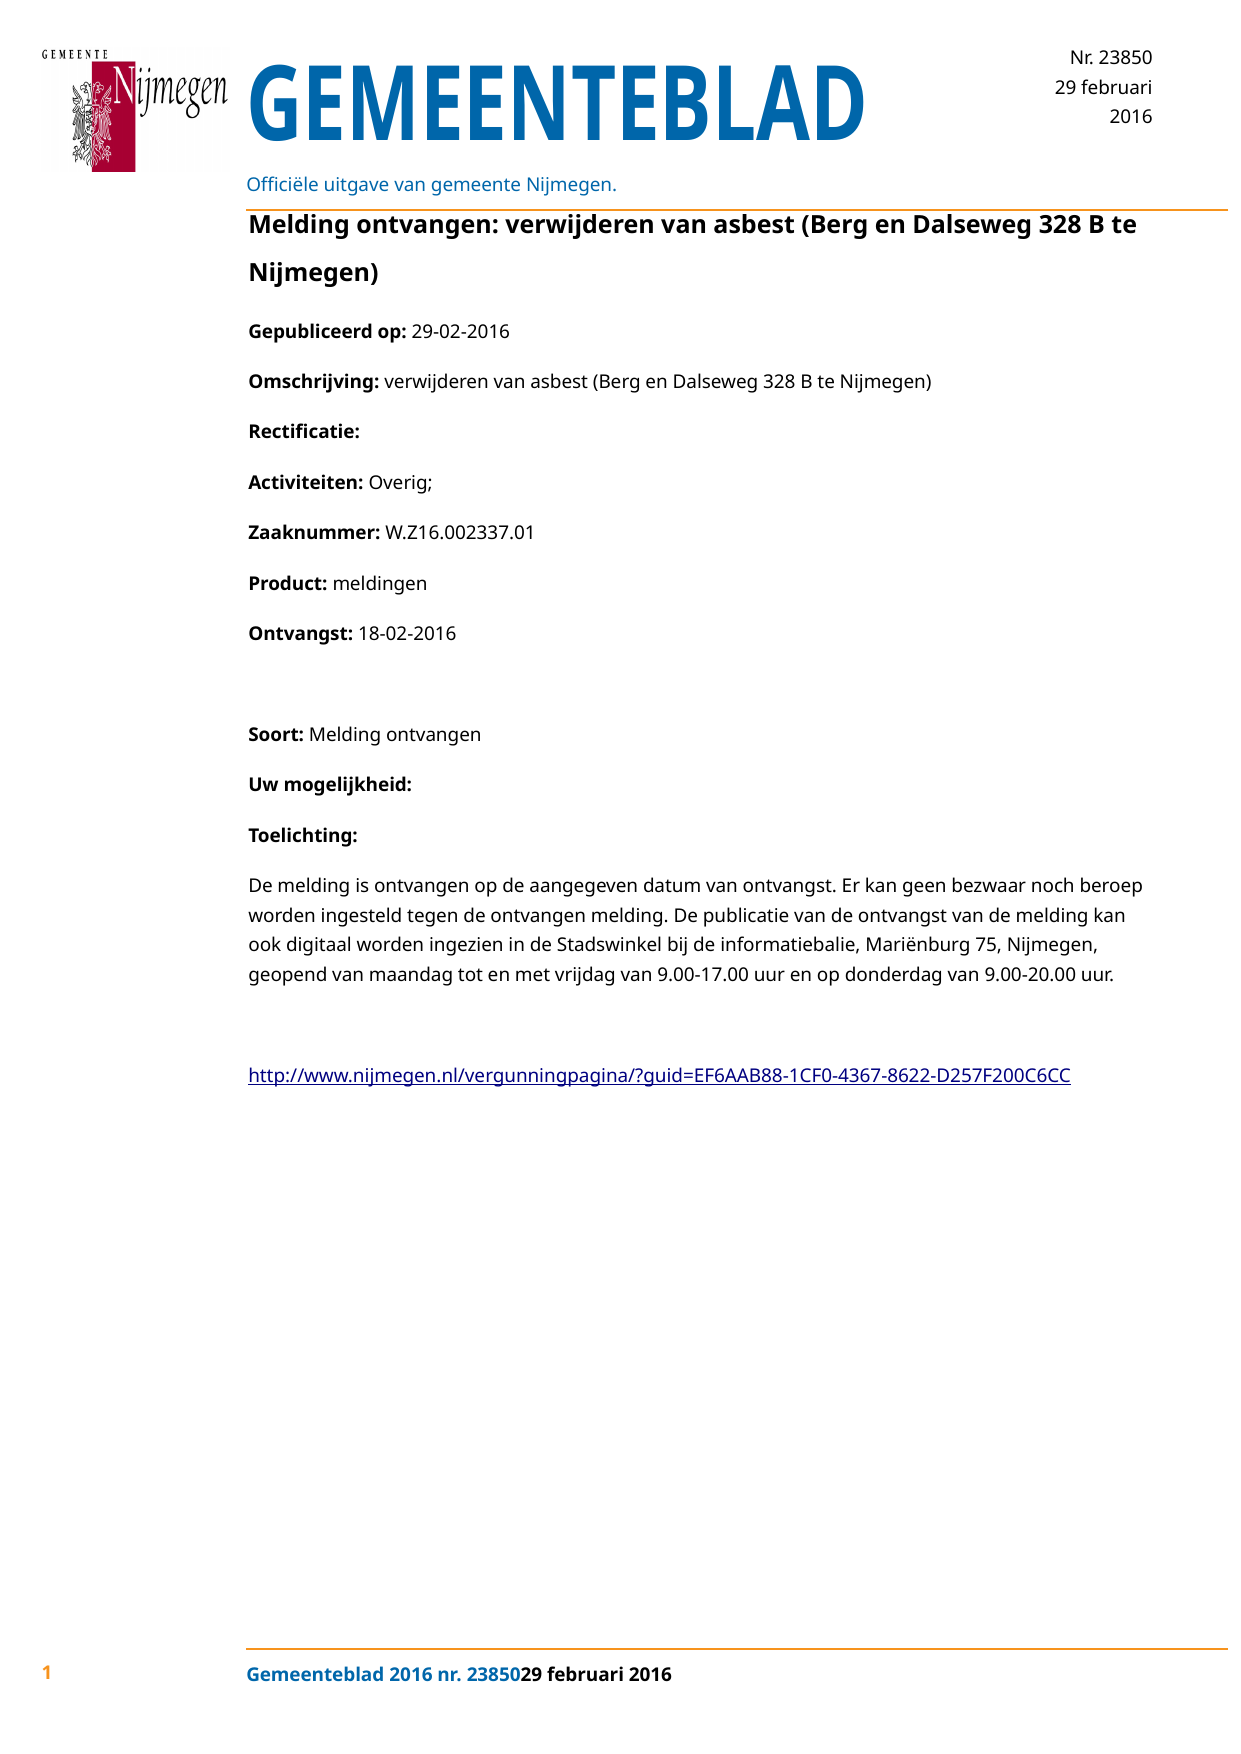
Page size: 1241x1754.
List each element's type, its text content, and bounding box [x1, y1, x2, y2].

text Product: meldingen [248, 570, 1152, 596]
text Melding ontvangen: verwijderen van asbest (Berg en Dalseweg 328 B te Nijmegen) [248, 211, 1152, 288]
text Toelichting: [248, 822, 1152, 848]
text Rectificatie: [248, 419, 1152, 444]
picture [41, 47, 231, 172]
text Gepubliceerd op: 29-02-2016 [248, 318, 1152, 344]
text Omschrijving: verwijderen van asbest (Berg en Dalseweg 328 B te Nijmegen) [248, 368, 1152, 394]
text Uw mogelijkheid: [248, 772, 1152, 797]
text Activiteiten: Overig; [248, 469, 1152, 495]
text http://www.nijmegen.nl/vergunningpagina/?guid=EF6AAB88-1CF0-4367-8622-D257F200C6CC [248, 1062, 1152, 1088]
text De melding is ontvangen op de aangegeven datum van ontvangst. Er kan geen bezwaar noch beroep worden ingesteld tegen de ontvangen melding. De publicatie van de ontvangst van de melding kan ook digitaal worden ingezien in de Stadswinkel bij de informatiebalie, Mariënburg 75, Nijmegen, geopend van maandag tot en met vrijdag van 9.00-17.00 uur en op donderdag van 9.00-20.00 uur. [248, 872, 1152, 987]
text Soort: Melding ontvangen [248, 721, 1152, 747]
text Zaaknummer: W.Z16.002337.01 [248, 519, 1152, 545]
text Ontvangst: 18-02-2016 [248, 620, 1152, 646]
